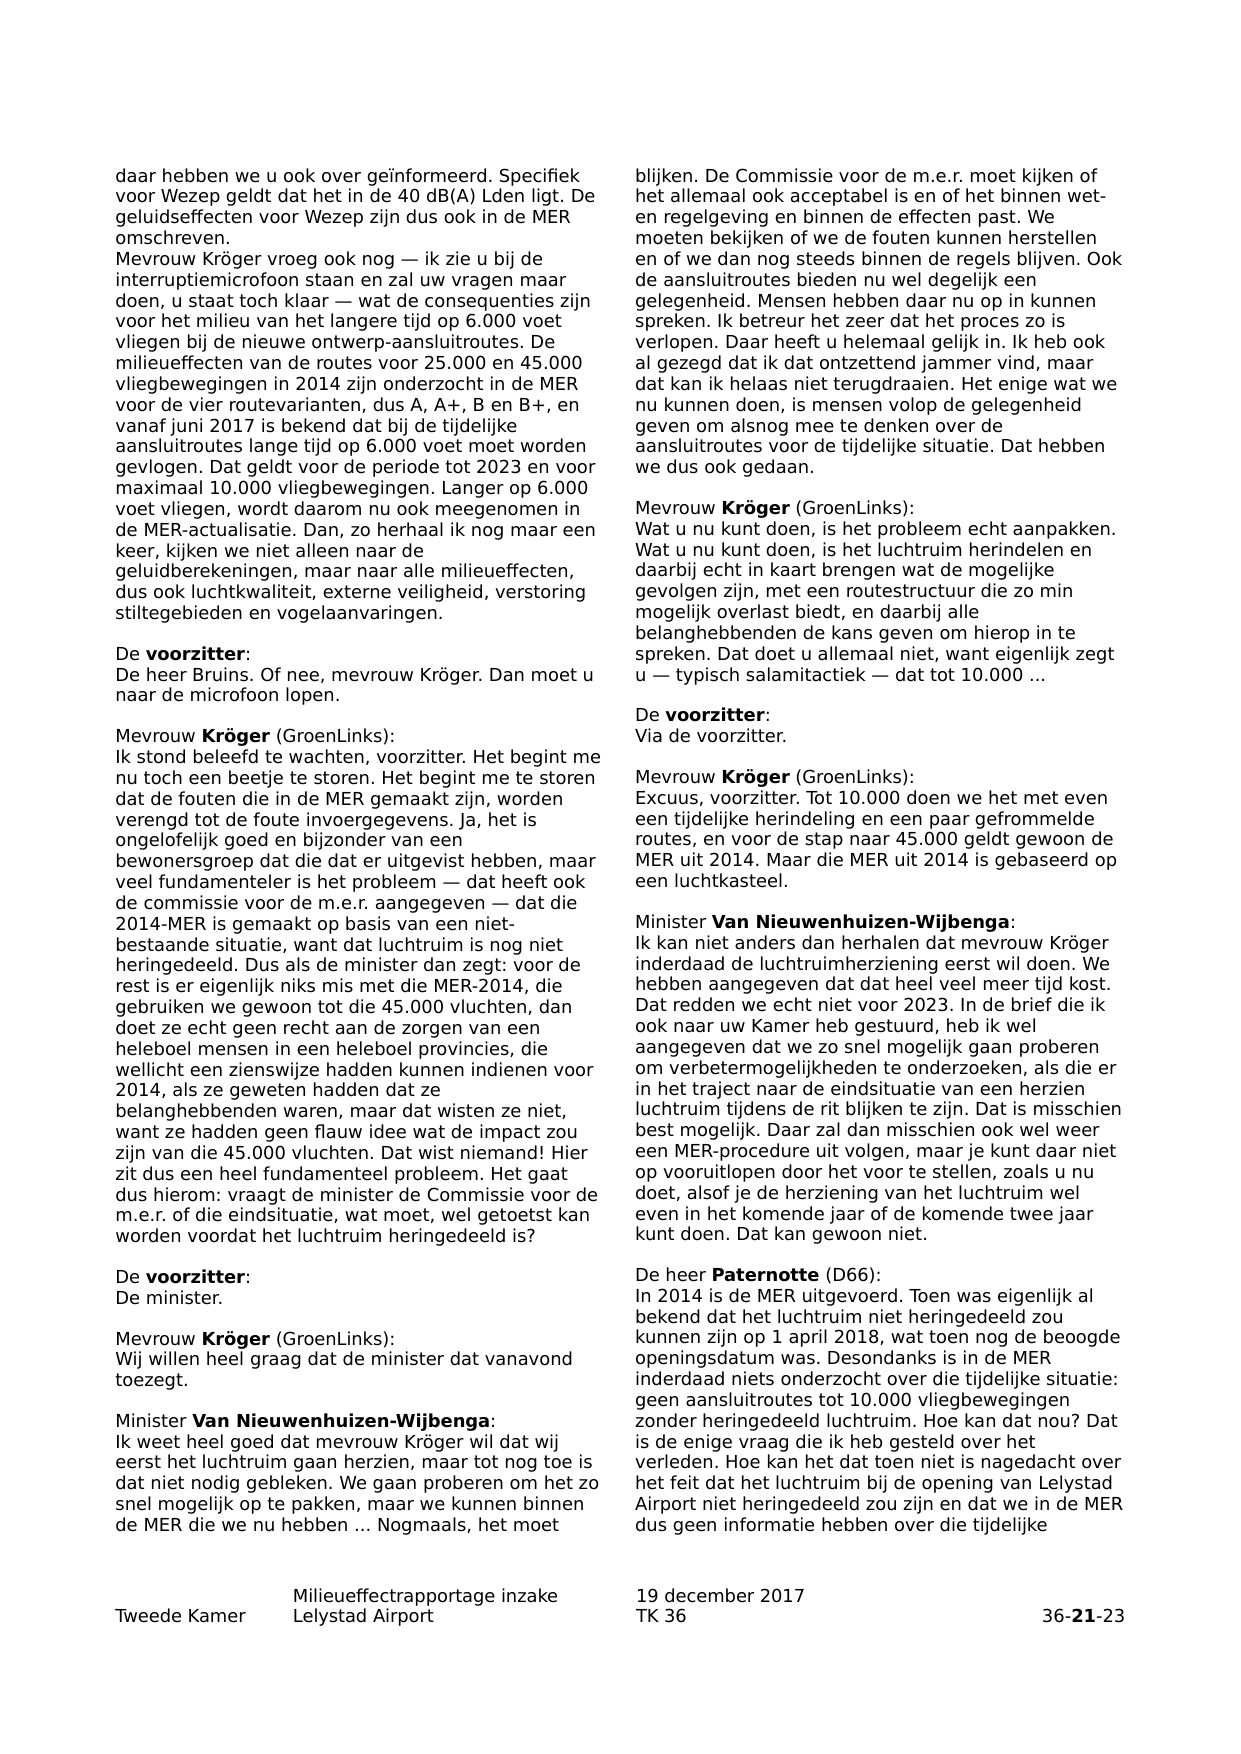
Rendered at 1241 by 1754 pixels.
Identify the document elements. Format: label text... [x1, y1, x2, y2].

text Minister Van Nieuwenhuizen-Wijbenga: [635, 912, 1125, 932]
text Minister Van Nieuwenhuizen-Wijbenga: [115, 1411, 605, 1431]
text Ik weet heel goed dat mevrouw Kröger wil dat wij eerst het luchtruim gaan herzien, maar tot nog toe is dat niet nodig gebleken. We gaan proberen om het zo snel mogelijk op te pakken, maar we kunnen binnen de MER die we nu hebben ... Nogmaals, het moet [115, 1431, 605, 1536]
text Wij willen heel graag dat de minister dat vanavond toezegt. [115, 1349, 605, 1391]
text daar hebben we u ook over geïnformeerd. Specifiek voor Wezep geldt dat het in de 40 dB(A) Lden ligt. De geluidseffecten voor Wezep zijn dus ook in de MER omschreven. [115, 165, 605, 249]
text Mevrouw Kröger (GroenLinks): [635, 767, 1125, 787]
text Mevrouw Kröger (GroenLinks): [635, 498, 1125, 518]
text Excuus, voorzitter. Tot 10.000 doen we het met even een tijdelijke herindeling en een paar gefrommelde routes, en voor de stap naar 45.000 geldt gewoon de MER uit 2014. Maar die MER uit 2014 is gebaseerd op een luchtkasteel. [635, 787, 1125, 892]
text Mevrouw Kröger (GroenLinks): [115, 1328, 605, 1349]
text De voorzitter: [115, 1267, 605, 1287]
text De voorzitter: [635, 705, 1125, 726]
text De heer Paternotte (D66): [635, 1265, 1125, 1286]
text Ik kan niet anders dan herhalen dat mevrouw Kröger inderdaad de luchtruimherziening eerst wil doen. We hebben aangegeven dat dat heel veel meer tijd kost. Dat redden we echt niet voor 2023. In de brief die ik ook naar uw Kamer heb gestuurd, heb ik wel aangegeven dat we zo snel mogelijk gaan proberen om verbetermogelijkheden te onderzoeken, als die er in het traject naar de eindsituatie van een herzien luchtruim tijdens de rit blijken te zijn. Dat is misschien best mogelijk. Daar zal dan misschien ook wel weer een MER-procedure uit volgen, maar je kunt daar niet op vooruitlopen door het voor te stellen, zoals u nu doet, alsof je de herziening van het luchtruim wel even in het komende jaar of de komende twee jaar kunt doen. Dat kan gewoon niet. [635, 932, 1125, 1245]
text De minister. [115, 1287, 605, 1308]
text Ik stond beleefd te wachten, voorzitter. Het begint me nu toch een beetje te storen. Het begint me te storen dat de fouten die in de MER gemaakt zijn, worden verengd tot de foute invoergegevens. Ja, het is ongelofelijk goed en bijzonder van een bewonersgroep dat die dat er uitgevist hebben, maar veel fundamenteler is het probleem — dat heeft ook de commissie voor de m.e.r. aangegeven — dat die 2014-MER is gemaakt op basis van een niet-bestaande situatie, want dat luchtruim is nog niet heringedeeld. Dus als de minister dan zegt: voor de rest is er eigenlijk niks mis met die MER-2014, die gebruiken we gewoon tot die 45.000 vluchten, dan doet ze echt geen recht aan de zorgen van een heleboel mensen in een heleboel provincies, die wellicht een zienswijze hadden kunnen indienen voor 2014, als ze geweten hadden dat ze belanghebbenden waren, maar dat wisten ze niet, want ze hadden geen flauw idee wat de impact zou zijn van die 45.000 vluchten. Dat wist niemand! Hier zit dus een heel fundamenteel probleem. Het gaat dus hierom: vraagt de minister de Commissie voor de m.e.r. of die eindsituatie, wat moet, wel getoetst kan worden voordat het luchtruim heringedeeld is? [115, 747, 605, 1247]
text De voorzitter: [115, 644, 605, 664]
text In 2014 is de MER uitgevoerd. Toen was eigenlijk al bekend dat het luchtruim niet heringedeeld zou kunnen zijn op 1 april 2018, wat toen nog de beoogde openingsdatum was. Desondanks is in de MER inderdaad niets onderzocht over die tijdelijke situatie: geen aansluitroutes tot 10.000 vliegbewegingen zonder heringedeeld luchtruim. Hoe kan dat nou? Dat is de enige vraag die ik heb gesteld over het verleden. Hoe kan het dat toen niet is nagedacht over het feit dat het luchtruim bij de opening van Lelystad Airport niet heringedeeld zou zijn en dat we in de MER dus geen informatie hebben over die tijdelijke [635, 1286, 1125, 1536]
text Via de voorzitter. [635, 726, 1125, 747]
text Wat u nu kunt doen, is het probleem echt aanpakken. Wat u nu kunt doen, is het luchtruim herindelen en daarbij echt in kaart brengen wat de mogelijke gevolgen zijn, met een routestructuur die zo min mogelijk overlast biedt, en daarbij alle belanghebbenden de kans geven om hierop in te spreken. Dat doet u allemaal niet, want eigenlijk zegt u — typisch salamitactiek — dat tot 10.000 ... [635, 518, 1125, 685]
text Mevrouw Kröger (GroenLinks): [115, 726, 605, 747]
text De heer Bruins. Of nee, mevrouw Kröger. Dan moet u naar de microfoon lopen. [115, 664, 605, 706]
text Mevrouw Kröger vroeg ook nog — ik zie u bij de interruptiemicrofoon staan en zal uw vragen maar doen, u staat toch klaar — wat de consequenties zijn voor het milieu van het langere tijd op 6.000 voet vliegen bij de nieuwe ontwerp-aansluitroutes. De milieueffecten van de routes voor 25.000 en 45.000 vliegbewegingen in 2014 zijn onderzocht in de MER voor de vier routevarianten, dus A, A+, B en B+, en vanaf juni 2017 is bekend dat bij de tijdelijke aansluitroutes lange tijd op 6.000 voet moet worden gevlogen. Dat geldt voor de periode tot 2023 en voor maximaal 10.000 vliegbewegingen. Langer op 6.000 voet vliegen, wordt daarom nu ook meegenomen in de MER-actualisatie. Dan, zo herhaal ik nog maar een keer, kijken we niet alleen naar de geluidberekeningen, maar naar alle milieueffecten, dus ook luchtkwaliteit, externe veiligheid, verstoring stiltegebieden en vogelaanvaringen. [115, 249, 605, 624]
text blijken. De Commissie voor de m.e.r. moet kijken of het allemaal ook acceptabel is en of het binnen wet- en regelgeving en binnen de effecten past. We moeten bekijken of we de fouten kunnen herstellen en of we dan nog steeds binnen de regels blijven. Ook de aansluitroutes bieden nu wel degelijk een gelegenheid. Mensen hebben daar nu op in kunnen spreken. Ik betreur het zeer dat het proces zo is verlopen. Daar heeft u helemaal gelijk in. Ik heb ook al gezegd dat ik dat ontzettend jammer vind, maar dat kan ik helaas niet terugdraaien. Het enige wat we nu kunnen doen, is mensen volop de gelegenheid geven om alsnog mee te denken over de aansluitroutes voor de tijdelijke situatie. Dat hebben we dus ook gedaan. [635, 165, 1125, 478]
